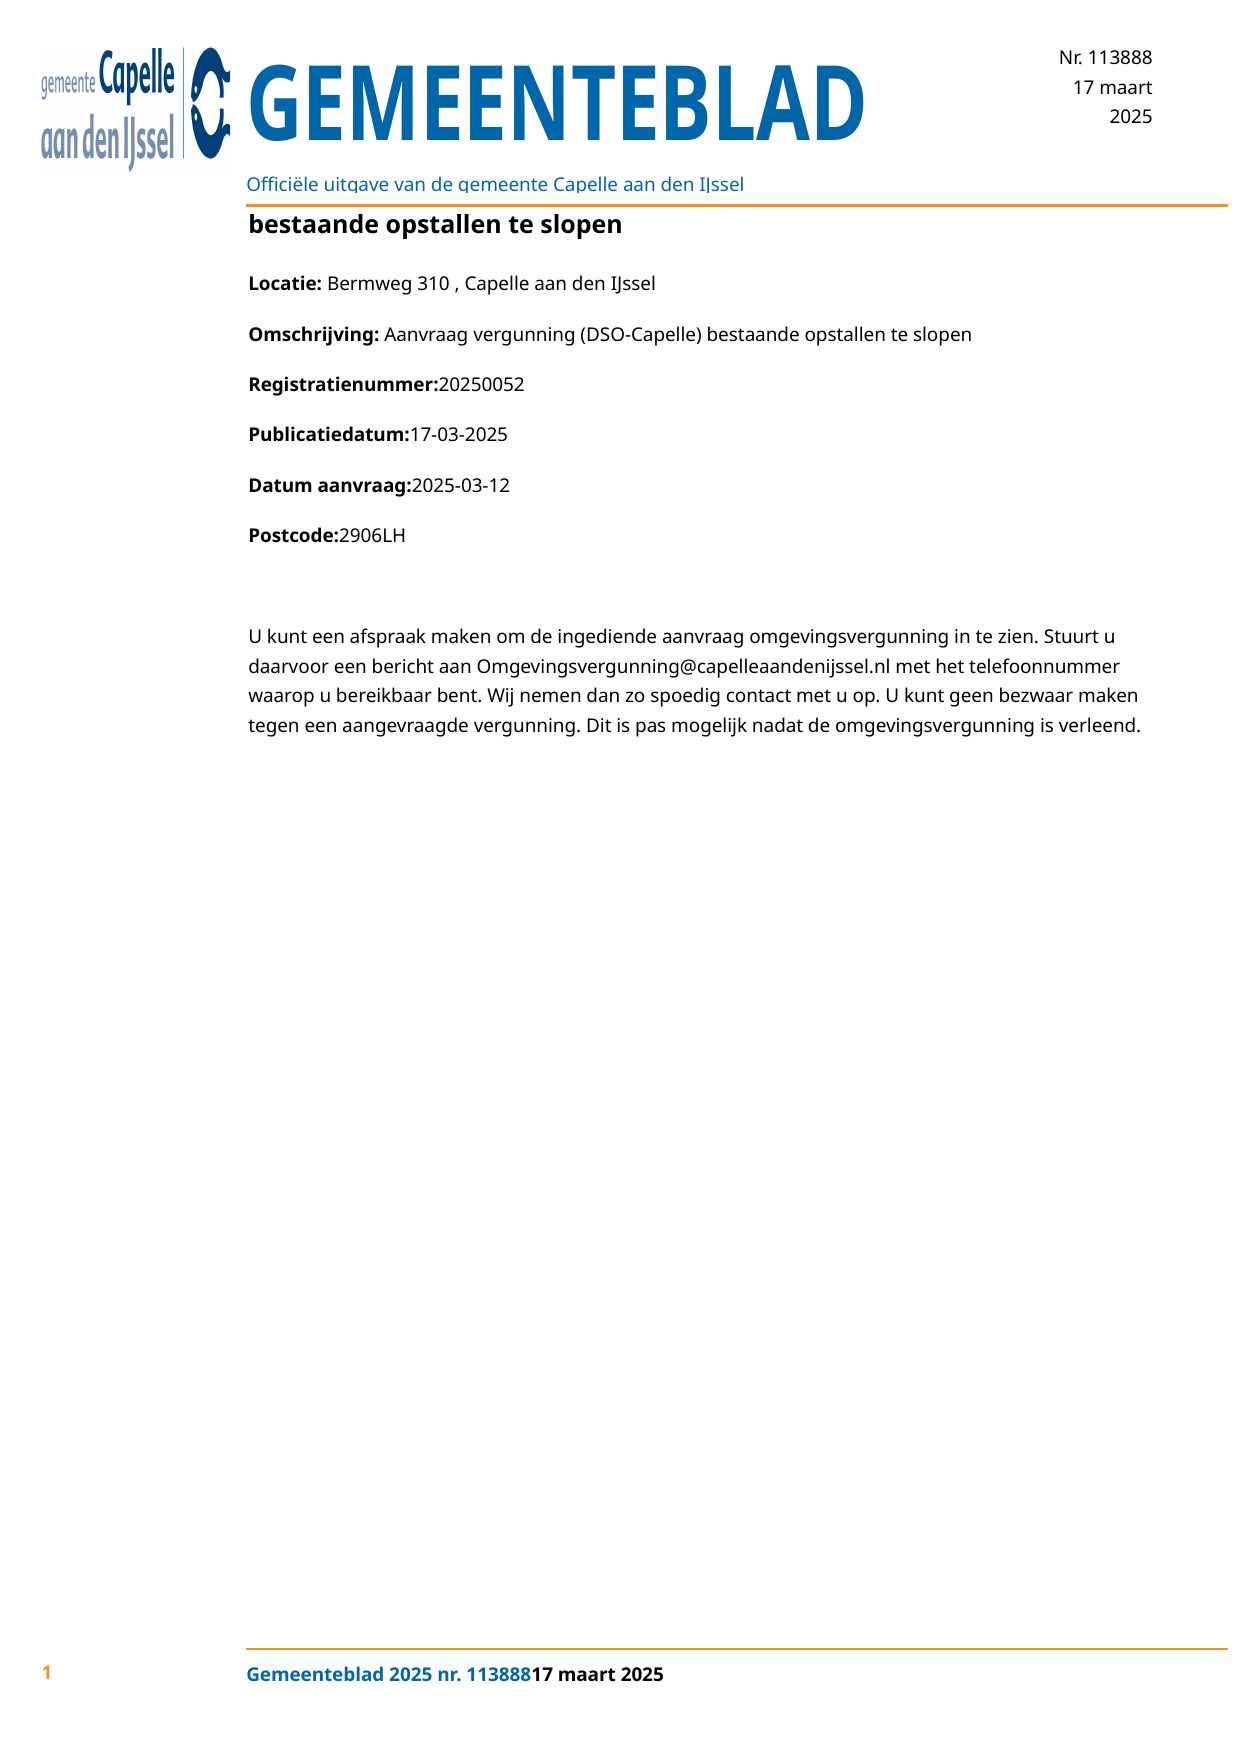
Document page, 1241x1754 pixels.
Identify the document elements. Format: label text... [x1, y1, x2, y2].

text Locatie: Bermweg 310 , Capelle aan den IJssel [248, 270, 1152, 296]
text Datum aanvraag:2025-03-12 [248, 472, 1152, 498]
text Registratienummer:20250052 [248, 371, 1152, 397]
text bestaande opstallen te slopen [248, 207, 1152, 241]
text Omschrijving: Aanvraag vergunning (DSO-Capelle) bestaande opstallen te slopen [248, 321, 1152, 346]
text Postcode:2906LH [248, 522, 1152, 548]
text Publicatiedatum:17-03-2025 [248, 422, 1152, 447]
text U kunt een afspraak maken om de ingediende aanvraag omgevingsvergunning in te zien. Stuurt u daarvoor een bericht aan Omgevingsvergunning@capelleaandenijssel.nl met het telefoonnummer waarop u bereikbaar bent. Wij nemen dan zo spoedig contact met u op. U kunt geen bezwaar maken tegen een aangevraagde vergunning. Dit is pas mogelijk nadat de omgevingsvergunning is verleend. [248, 623, 1152, 738]
picture [41, 47, 231, 172]
